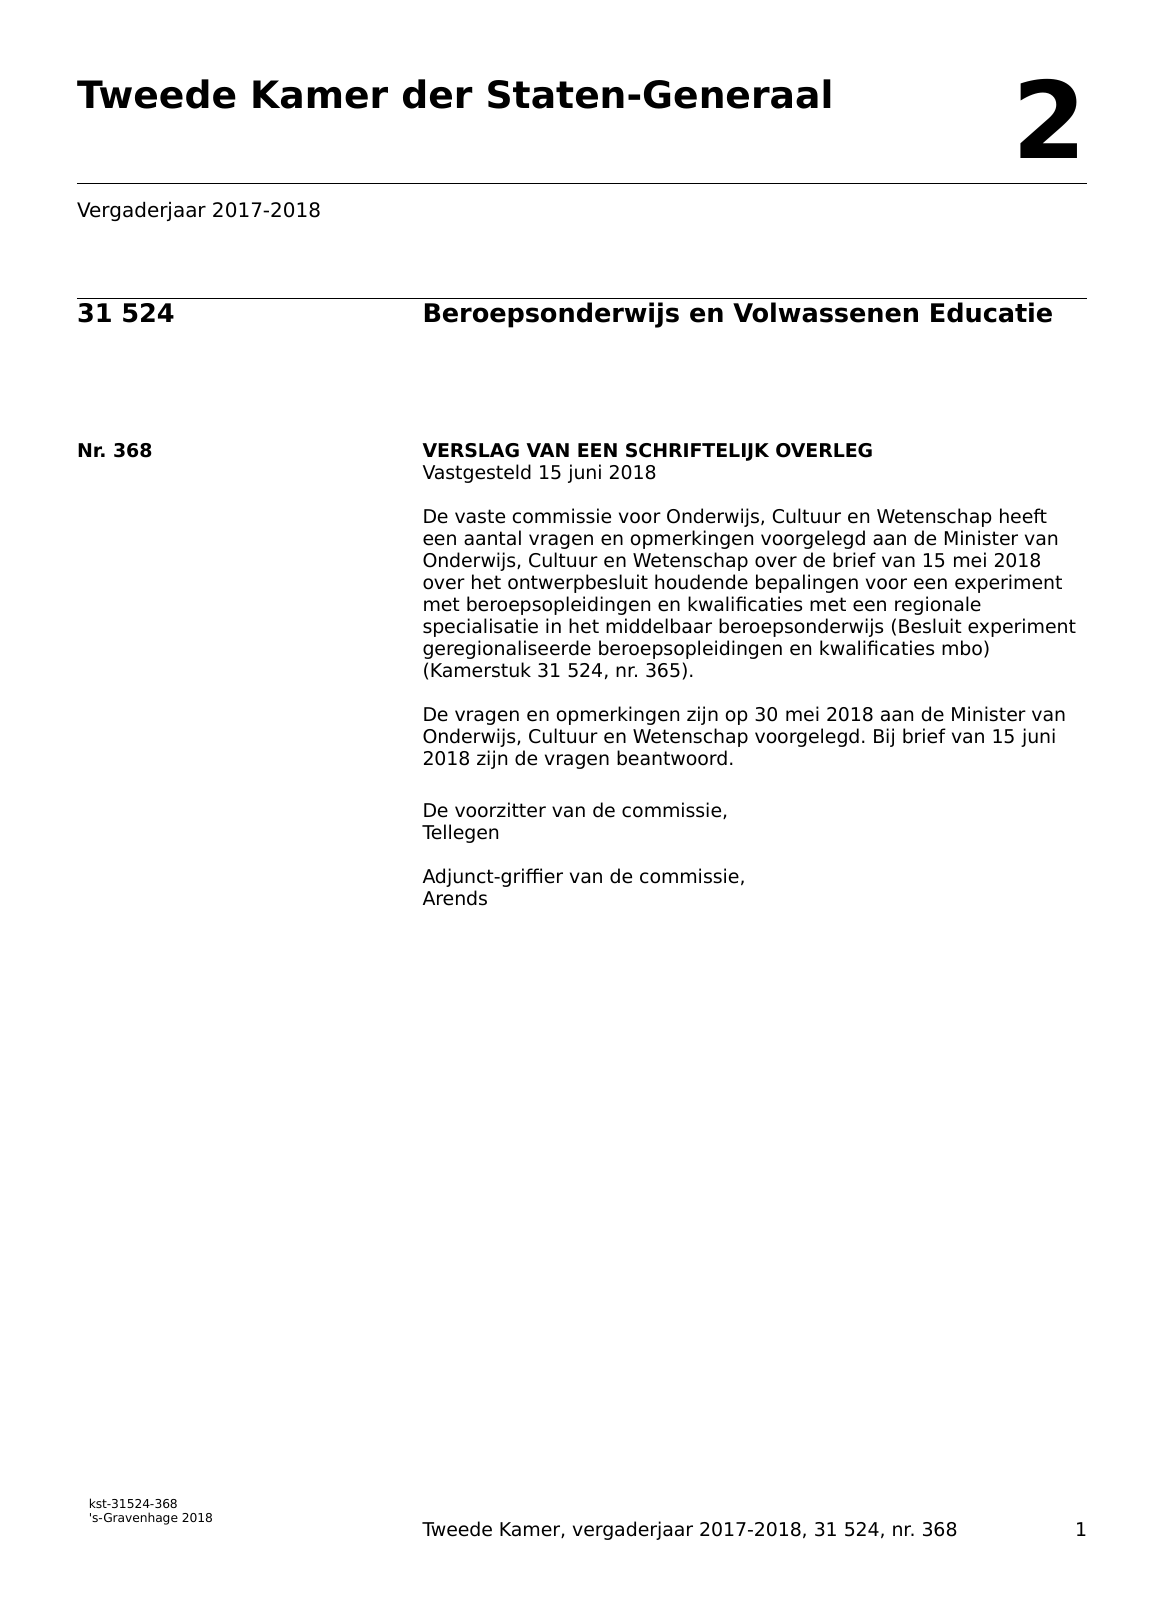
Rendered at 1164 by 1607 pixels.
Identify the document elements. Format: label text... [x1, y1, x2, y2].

text De vaste commissie voor Onderwijs, Cultuur en Wetenschap heeft een aantal vragen en opmerkingen voorgelegd aan de Minister van Onderwijs, Cultuur en Wetenschap over de brief van 15 mei 2018 over het ontwerpbesluit houdende bepalingen voor een experiment met beroepsopleidingen en kwalificaties met een regionale specialisatie in het middelbaar beroepsonderwijs (Besluit experiment geregionaliseerde beroepsopleidingen en kwalificaties mbo) (Kamerstuk 31 524, nr. 365). [422, 506, 1087, 682]
text 's-Gravenhage 2018 [88, 1511, 323, 1525]
text De vragen en opmerkingen zijn op 30 mei 2018 aan de Minister van Onderwijs, Cultuur en Wetenschap voorgelegd. Bij brief van 15 juni 2018 zijn de vragen beantwoord. [422, 704, 1087, 770]
text Vastgesteld 15 juni 2018 [422, 462, 1087, 484]
text Adjunct-griffier van de commissie, Arends [422, 866, 1087, 910]
text kst-31524-368 [88, 1497, 323, 1511]
table_header 2 [886, 59, 1087, 183]
subtitle 31 524 Beroepsonderwijs en Volwassenen Educatie [77, 299, 1087, 329]
subtitle Nr. 368 VERSLAG VAN EEN SCHRIFTELIJK OVERLEG [77, 440, 1087, 462]
table_header Tweede Kamer der Staten-Generaal [77, 59, 886, 183]
table_cell Vergaderjaar 2017-2018 [77, 184, 1087, 298]
text De voorzitter van de commissie, Tellegen [422, 800, 1087, 844]
